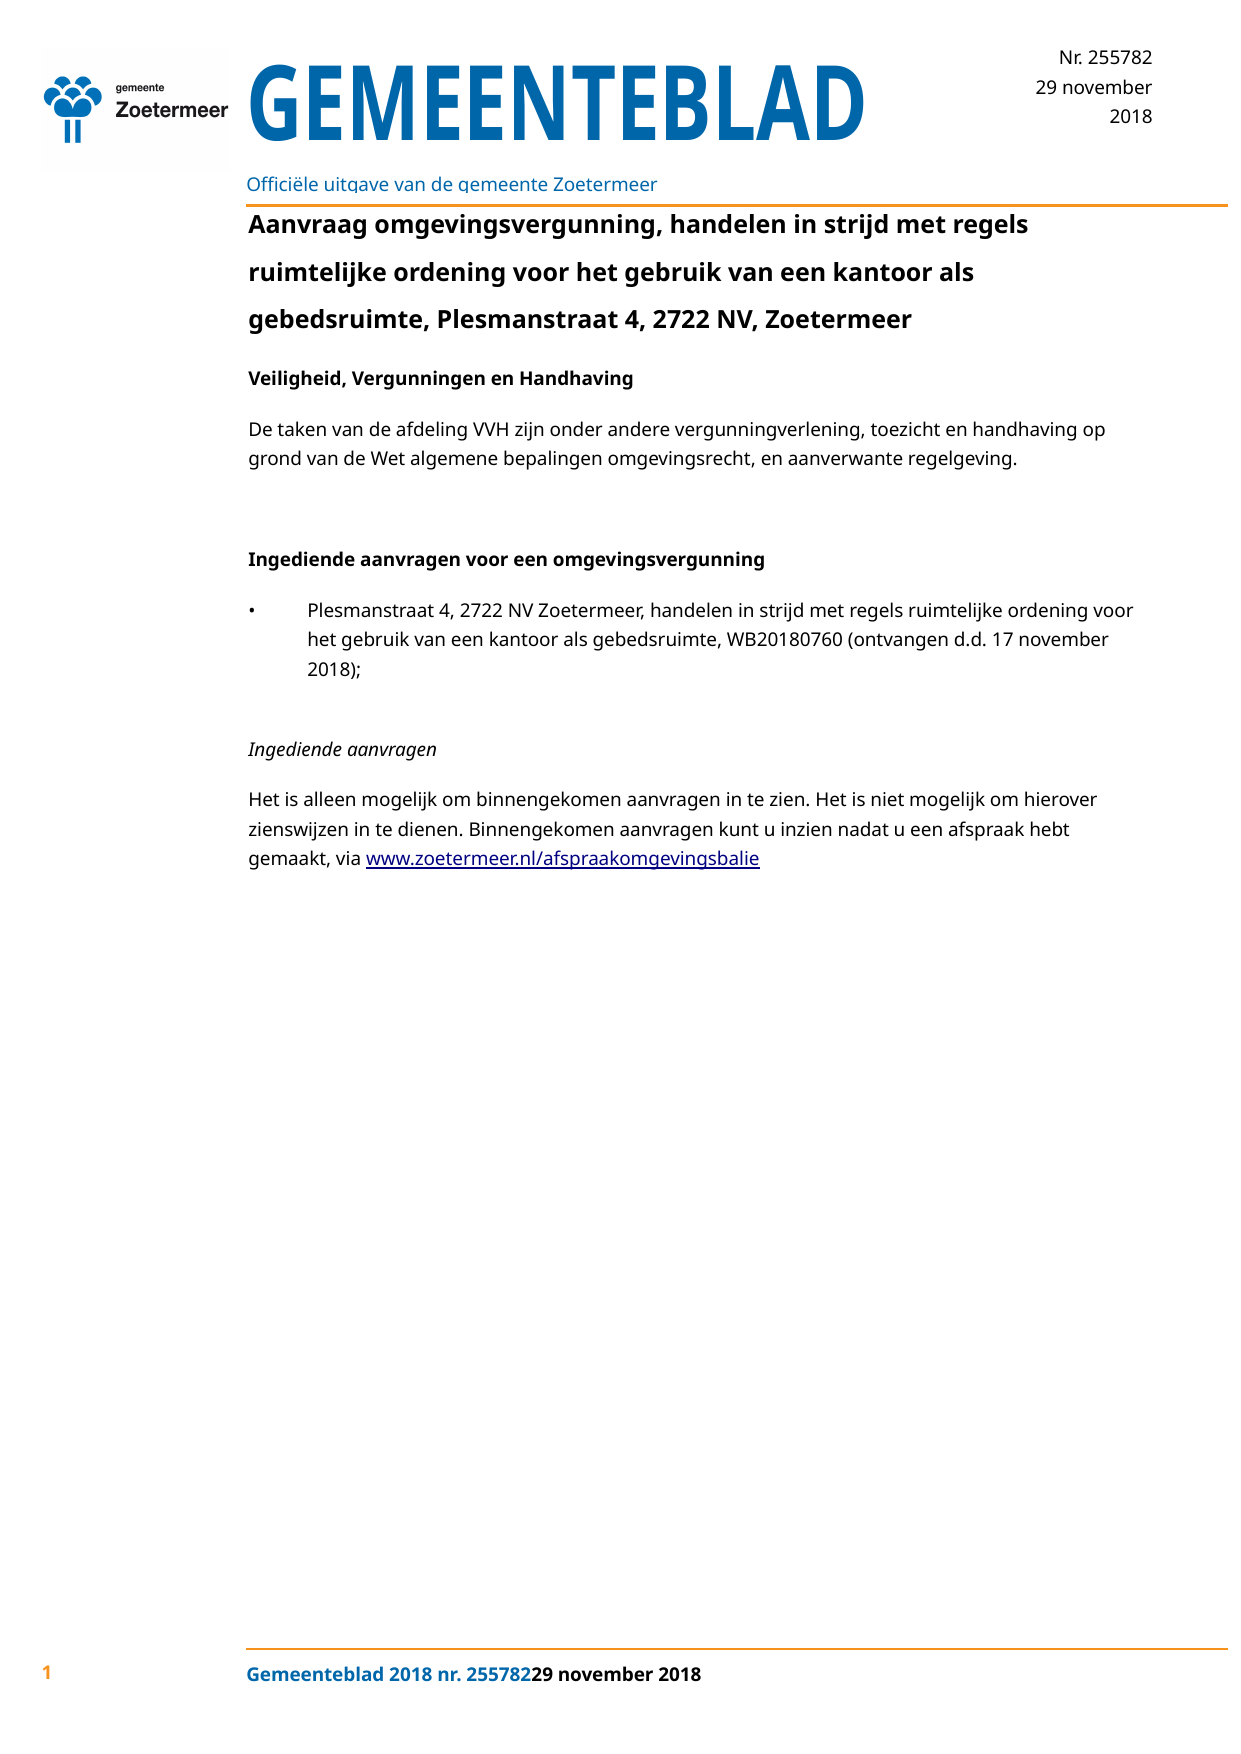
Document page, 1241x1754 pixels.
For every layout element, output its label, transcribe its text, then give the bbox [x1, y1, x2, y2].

text De taken van de afdeling VVH zijn onder andere vergunningverlening, toezicht en handhaving op grond van de Wet algemene bepalingen omgevingsrecht, en aanverwante regelgeving. [248, 416, 1152, 471]
list Plesmanstraat 4, 2722 NV Zoetermeer, handelen in strijd met regels ruimtelijke ordening voor het gebruik van een kantoor als gebedsruimte, WB20180760 (ontvangen d.d. 17 november 2018); [248, 597, 1152, 682]
text Het is alleen mogelijk om binnengekomen aanvragen in te zien. Het is niet mogelijk om hierover zienswijzen in te dienen. Binnengekomen aanvragen kunt u inzien nadat u een afspraak hebt gemaakt, via www.zoetermeer.nl/afspraakomgevingsbalie [248, 786, 1152, 871]
text Aanvraag omgevingsvergunning, handelen in strijd met regels ruimtelijke ordening voor het gebruik van een kantoor als gebedsruimte, Plesmanstraat 4, 2722 NV, Zoetermeer [248, 207, 1152, 336]
picture [41, 47, 231, 172]
text Veiligheid, Vergunningen en Handhaving [248, 366, 1152, 391]
text Ingediende aanvragen [248, 736, 1152, 762]
text Ingediende aanvragen voor een omgevingsvergunning [248, 546, 1152, 572]
